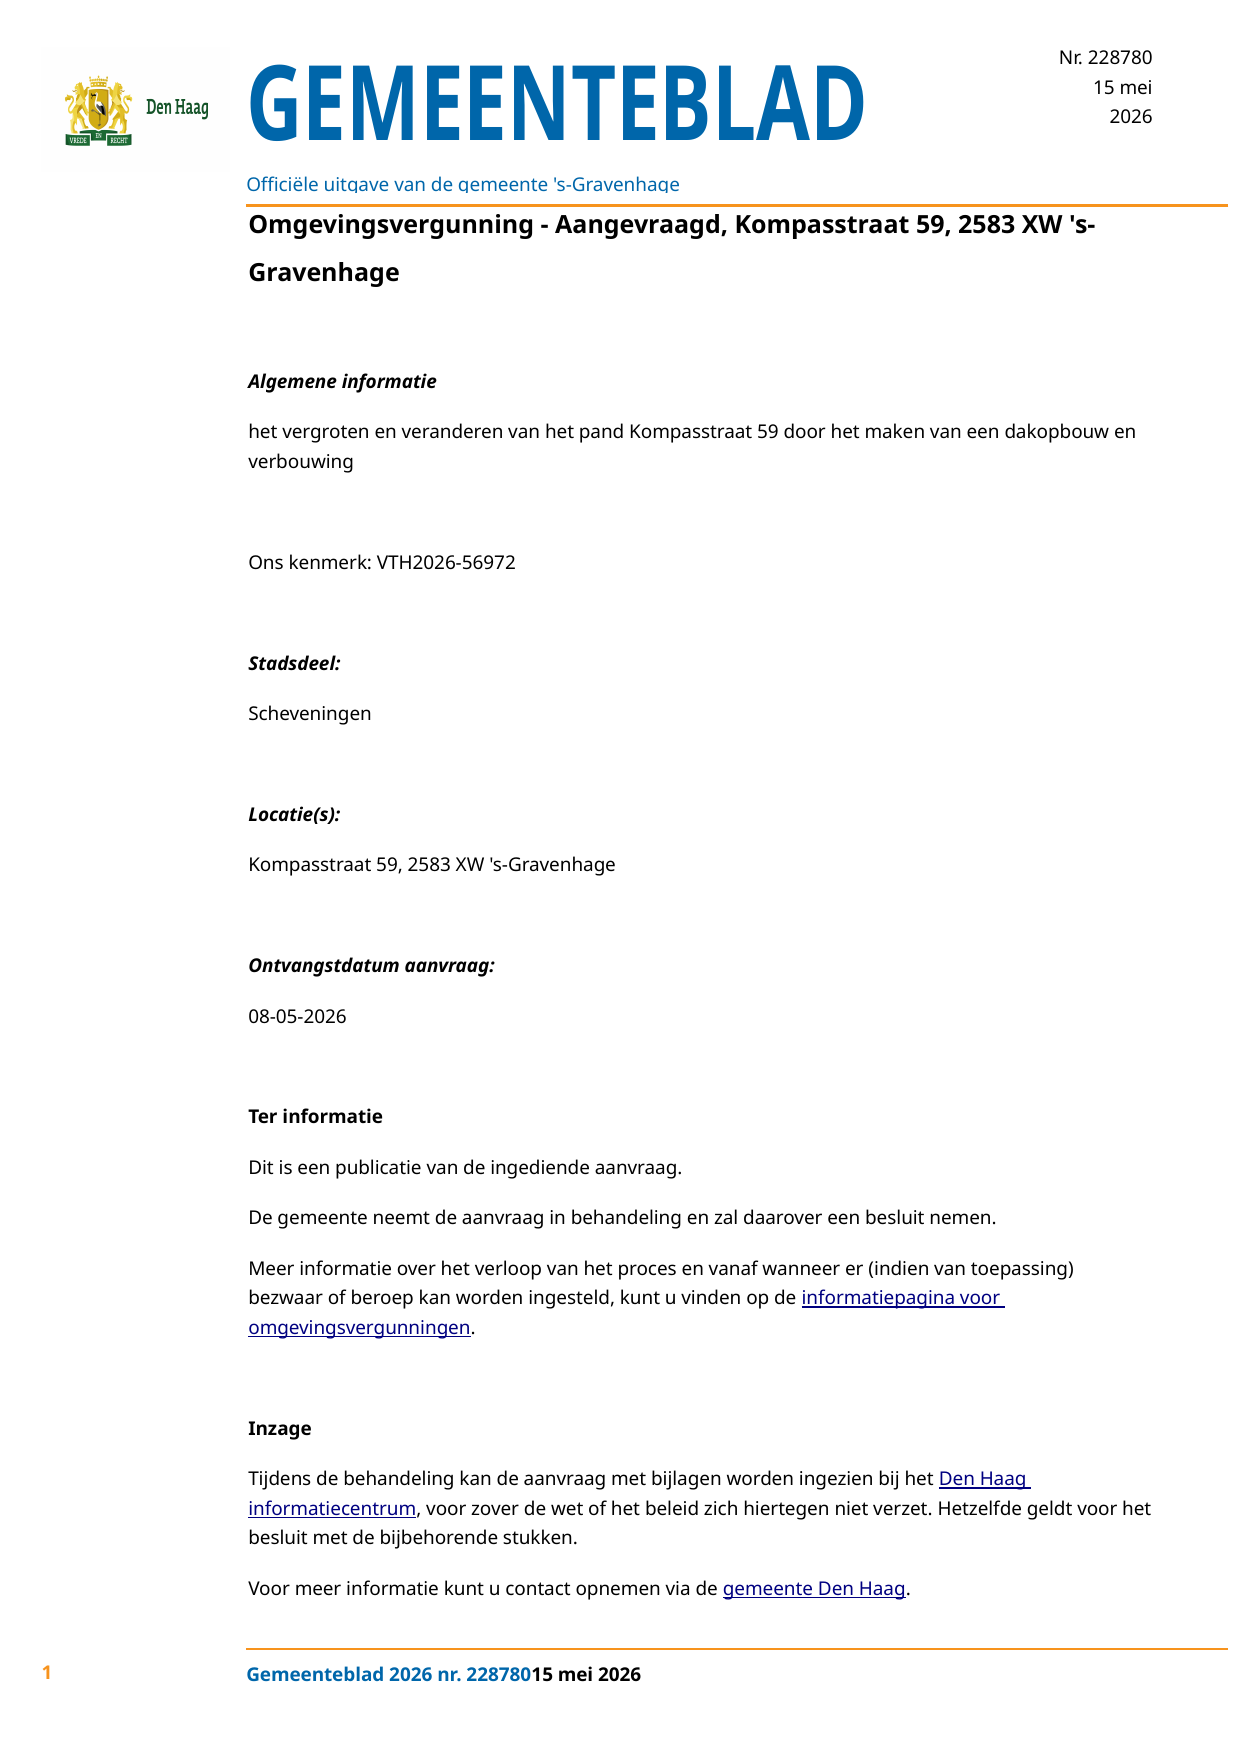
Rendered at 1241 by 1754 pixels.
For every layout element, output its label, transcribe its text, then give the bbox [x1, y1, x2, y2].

text Inzage [248, 1415, 1152, 1441]
text Voor meer informatie kunt u contact opnemen via de gemeente Den Haag. [248, 1575, 1152, 1601]
text Kompasstraat 59, 2583 XW 's-Gravenhage [248, 852, 1152, 877]
text Ter informatie [248, 1104, 1152, 1129]
text De gemeente neemt de aanvraag in behandeling en zal daarover een besluit nemen. [248, 1204, 1152, 1230]
text Scheveningen [248, 700, 1152, 726]
text Meer informatie over het verloop van het proces en vanaf wanneer er (indien van toepassing) bezwaar of beroep kan worden ingesteld, kunt u vinden op de informatiepagina voor omgevingsvergunningen. [248, 1255, 1152, 1340]
text Algemene informatie [248, 368, 1152, 394]
text Ontvangstdatum aanvraag: [248, 952, 1152, 978]
text 08-05-2026 [248, 1003, 1152, 1029]
text Ons kenmerk: VTH2026-56972 [248, 549, 1152, 575]
text Dit is een publicatie van de ingediende aanvraag. [248, 1154, 1152, 1180]
text Locatie(s): [248, 801, 1152, 827]
text Tijdens de behandeling kan de aanvraag met bijlagen worden ingezien bij het Den Haag informatiecentrum, voor zover de wet of het beleid zich hiertegen niet verzet. Hetzelfde geldt voor het besluit met de bijbehorende stukken. [248, 1465, 1152, 1550]
text Stadsdeel: [248, 650, 1152, 676]
picture [41, 47, 231, 172]
text Omgevingsvergunning - Aangevraagd, Kompasstraat 59, 2583 XW 's-Gravenhage [248, 207, 1152, 288]
text het vergroten en veranderen van het pand Kompasstraat 59 door het maken van een dakopbouw en verbouwing [248, 419, 1152, 474]
